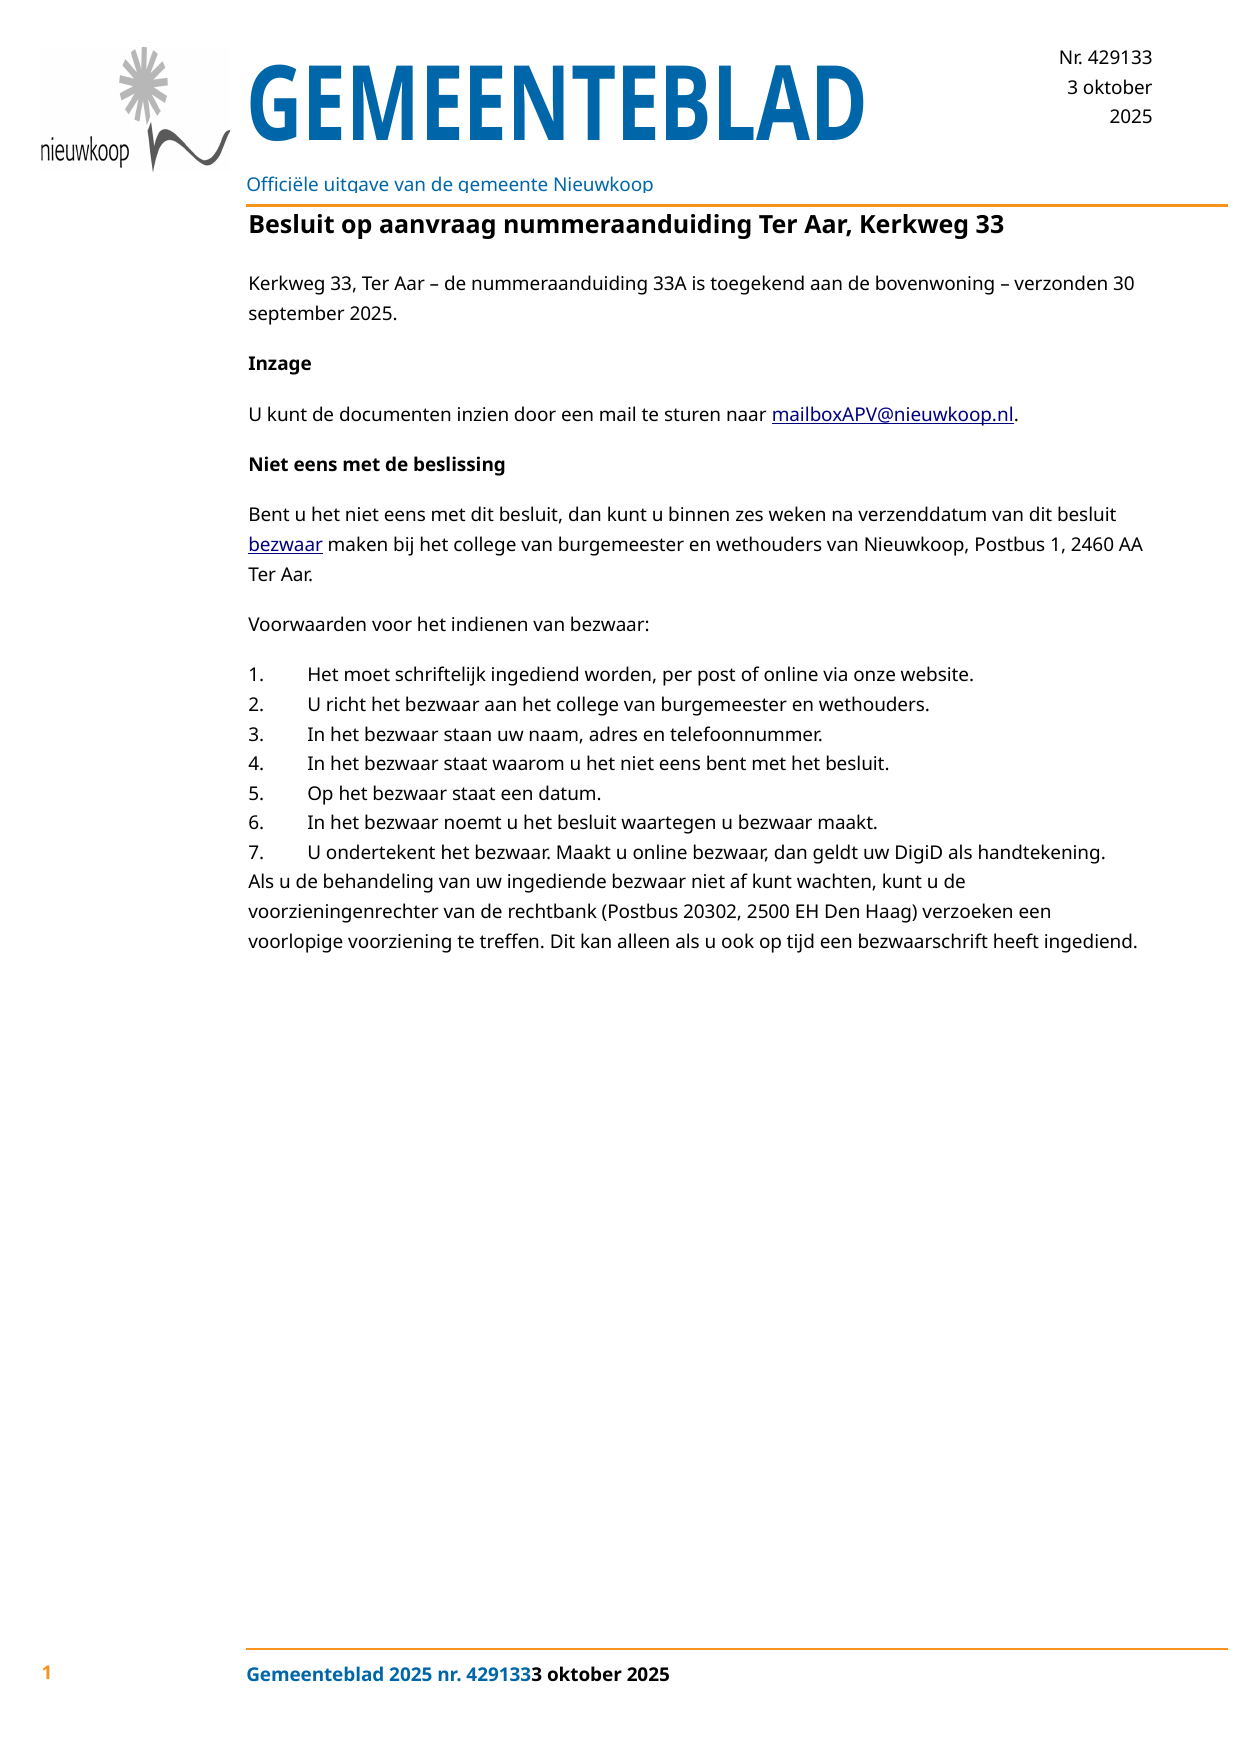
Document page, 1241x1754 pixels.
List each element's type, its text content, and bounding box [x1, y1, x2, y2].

text Niet eens met de beslissing [248, 451, 1152, 477]
text Inzage [248, 350, 1152, 376]
text Besluit op aanvraag nummeraanduiding Ter Aar, Kerkweg 33 [248, 207, 1152, 241]
list In het bezwaar staan uw naam, adres en telefoonnummer. [248, 721, 1152, 746]
list In het bezwaar noemt u het besluit waartegen u bezwaar maakt. [248, 809, 1152, 835]
list Op het bezwaar staat een datum. [248, 780, 1152, 806]
text U kunt de documenten inzien door een mail te sturen naar mailboxAPV@nieuwkoop.nl. [248, 401, 1152, 426]
list U richt het bezwaar aan het college van burgemeester en wethouders. [248, 691, 1152, 717]
text Voorwaarden voor het indienen van bezwaar: [248, 611, 1152, 637]
list Het moet schriftelijk ingediend worden, per post of online via onze website. [248, 662, 1152, 687]
text Kerkweg 33, Ter Aar – de nummeraanduiding 33A is toegekend aan de bovenwoning – verzonden 30 september 2025. [248, 270, 1152, 326]
list In het bezwaar staat waarom u het niet eens bent met het besluit. [248, 750, 1152, 776]
text Als u de behandeling van uw ingediende bezwaar niet af kunt wachten, kunt u de voorzieningenrechter van de rechtbank (Postbus 20302, 2500 EH Den Haag) verzoeken een voorlopige voorziening te treffen. Dit kan alleen als u ook op tijd een bezwaarschrift heeft ingediend. [248, 869, 1152, 953]
text Bent u het niet eens met dit besluit, dan kunt u binnen zes weken na verzenddatum van dit besluit bezwaar maken bij het college van burgemeester en wethouders van Nieuwkoop, Postbus 1, 2460 AA Ter Aar. [248, 502, 1152, 586]
list U ondertekent het bezwaar. Maakt u online bezwaar, dan geldt uw DigiD als handtekening. [248, 839, 1152, 865]
picture [41, 47, 231, 172]
